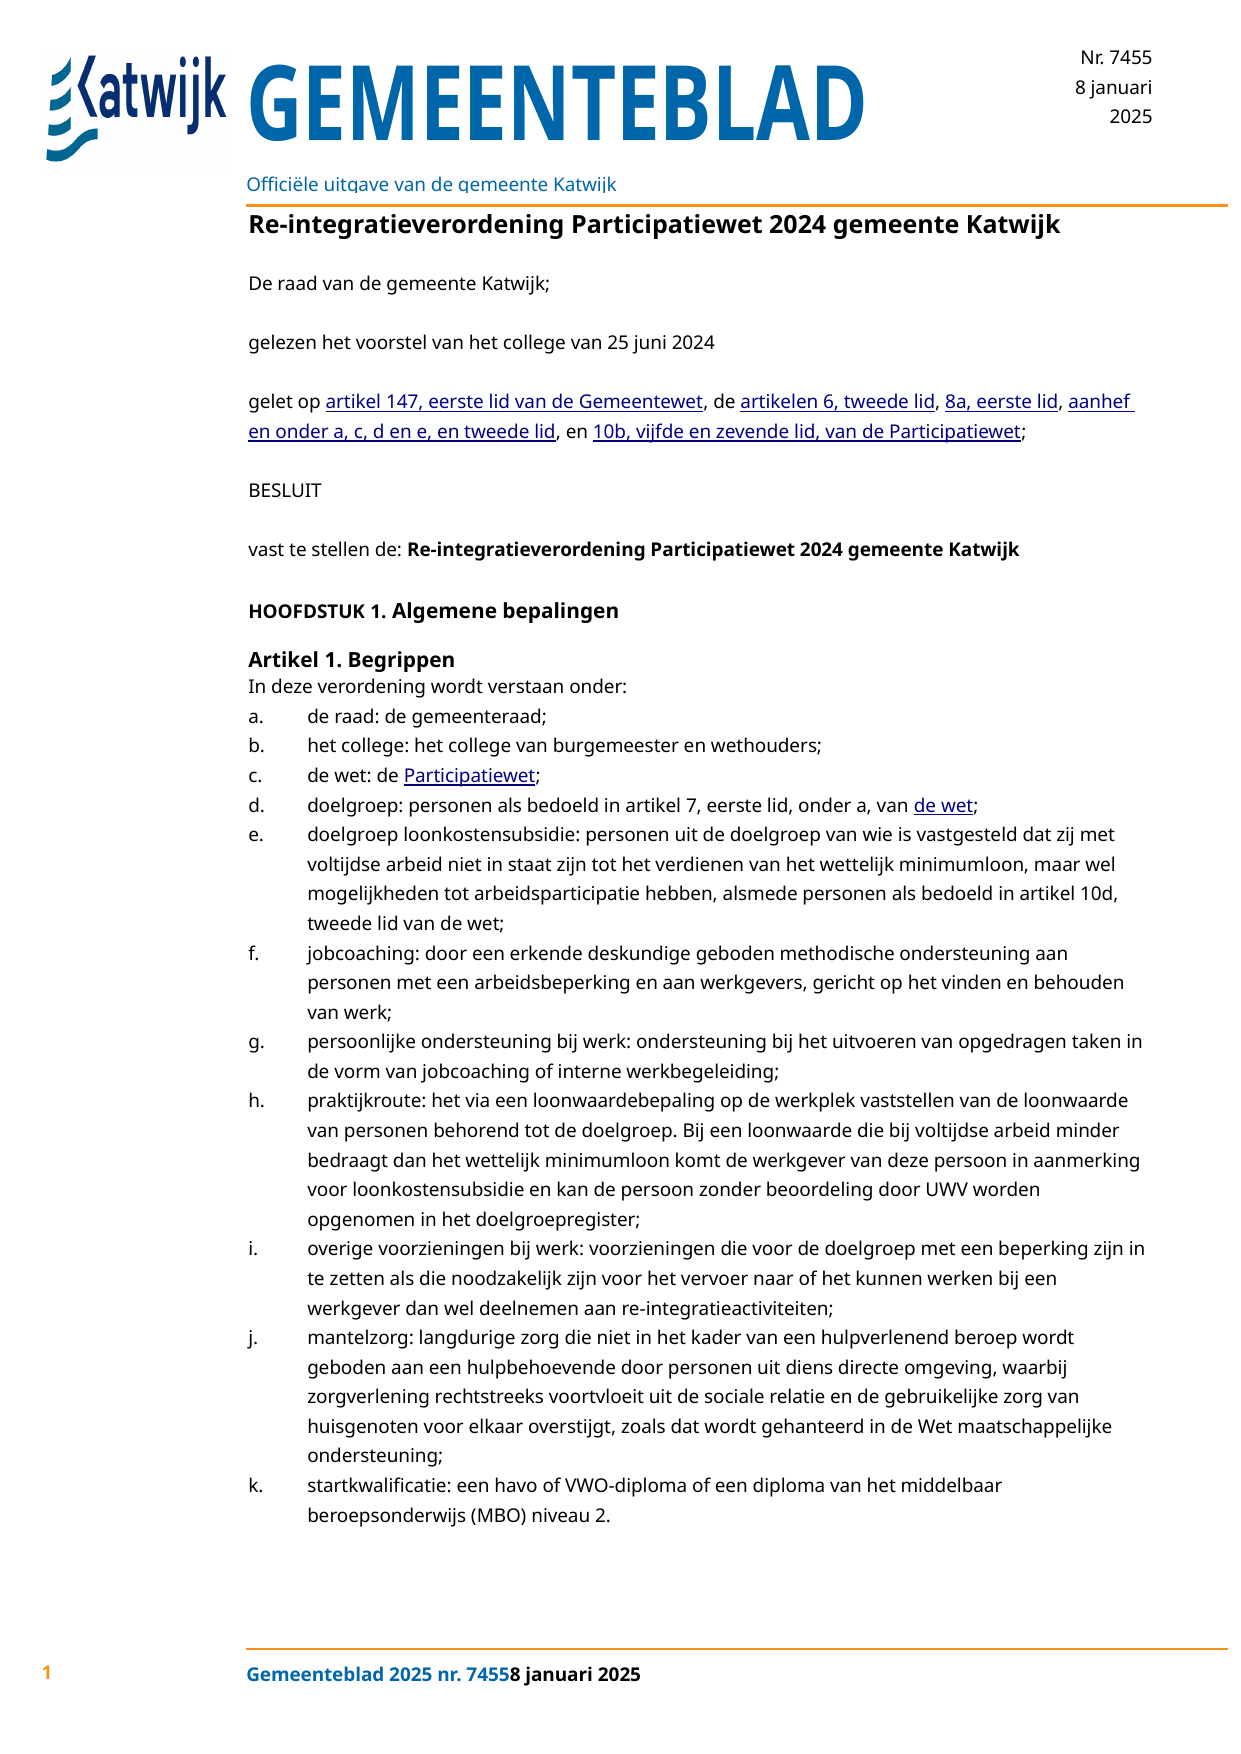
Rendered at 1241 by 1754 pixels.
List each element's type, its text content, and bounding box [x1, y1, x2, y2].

list mantelzorg: langdurige zorg die niet in het kader van een hulpverlenend beroep wordt geboden aan een hulpbehoevende door personen uit diens directe omgeving, waarbij zorgverlening rechtstreeks voortvloeit uit de sociale relatie en de gebruikelijke zorg van huisgenoten voor elkaar overstijgt, zoals dat wordt gehanteerd in de Wet maatschappelijke ondersteuning; [248, 1324, 1152, 1468]
list persoonlijke ondersteuning bij werk: ondersteuning bij het uitvoeren van opgedragen taken in de vorm van jobcoaching of interne werkbegeleiding; [248, 1028, 1152, 1084]
text HOOFDSTUK 1. Algemene bepalingen [248, 596, 1152, 624]
text gelet op artikel 147, eerste lid van de Gemeentewet, de artikelen 6, tweede lid, 8a, eerste lid, aanhef en onder a, c, d en e, en tweede lid, en 10b, vijfde en zevende lid, van de Participatiewet; [248, 389, 1152, 444]
text vast te stellen de: Re-integratieverordening Participatiewet 2024 gemeente Katwijk [248, 537, 1152, 562]
list praktijkroute: het via een loonwaardebepaling op de werkplek vaststellen van de loonwaarde van personen behorend tot de doelgroep. Bij een loonwaarde die bij voltijdse arbeid minder bedraagt dan het wettelijk minimumloon komt de werkgever van deze persoon in aanmerking voor loonkostensubsidie en kan de persoon zonder beoordeling door UWV worden opgenomen in het doelgroepregister; [248, 1088, 1152, 1232]
list de wet: de Participatiewet; [248, 762, 1152, 788]
list de raad: de gemeenteraad; [248, 703, 1152, 729]
list het college: het college van burgemeester en wethouders; [248, 733, 1152, 758]
list jobcoaching: door een erkende deskundige geboden methodische ondersteuning aan personen met een arbeidsbeperking en aan werkgevers, gericht op het vinden en behouden van werk; [248, 940, 1152, 1024]
picture [41, 47, 231, 172]
list doelgroep loonkostensubsidie: personen uit de doelgroep van wie is vastgesteld dat zij met voltijdse arbeid niet in staat zijn tot het verdienen van het wettelijk minimumloon, maar wel mogelijkheden tot arbeidsparticipatie hebben, alsmede personen als bedoeld in artikel 10d, tweede lid van de wet; [248, 821, 1152, 936]
list overige voorzieningen bij werk: voorzieningen die voor de doelgroep met een beperking zijn in te zetten als die noodzakelijk zijn voor het vervoer naar of het kunnen werken bij een werkgever dan wel deelnemen aan re-integratieactiviteiten; [248, 1236, 1152, 1320]
text De raad van de gemeente Katwijk; [248, 270, 1152, 296]
list doelgroep: personen als bedoeld in artikel 7, eerste lid, onder a, van de wet; [248, 792, 1152, 817]
text In deze verordening wordt verstaan onder: [248, 673, 1152, 699]
text gelezen het voorstel van het college van 25 juni 2024 [248, 329, 1152, 355]
text BESLUIT [248, 477, 1152, 503]
list startkwalificatie: een havo of VWO-diploma of een diploma van het middelbaar beroepsonderwijs (MBO) niveau 2. [248, 1472, 1152, 1527]
text Artikel 1. Begrippen [248, 645, 1152, 673]
text Re-integratieverordening Participatiewet 2024 gemeente Katwijk [248, 207, 1152, 241]
